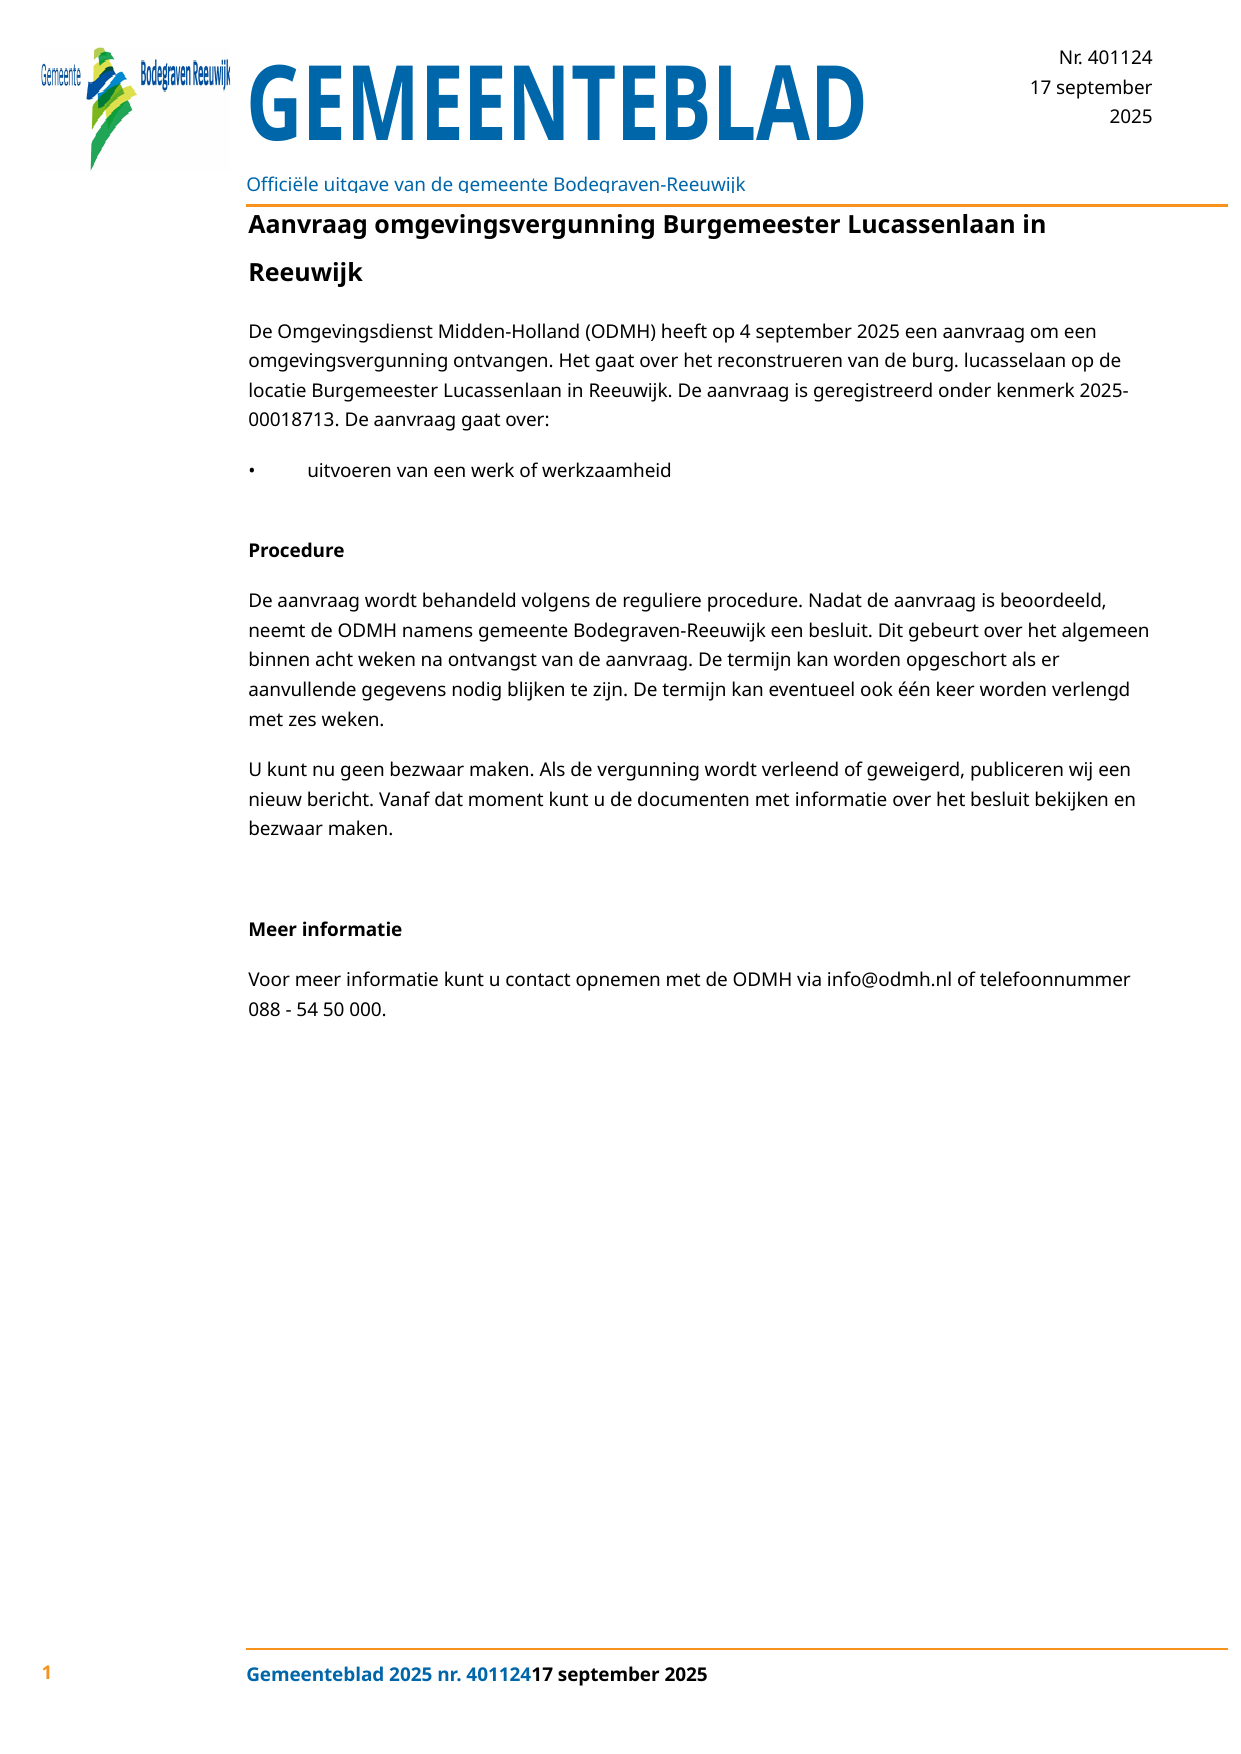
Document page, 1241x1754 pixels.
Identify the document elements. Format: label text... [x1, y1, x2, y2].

text Aanvraag omgevingsvergunning Burgemeester Lucassenlaan in Reeuwijk [248, 207, 1152, 288]
picture [41, 47, 231, 172]
list uitvoeren van een werk of werkzaamheid [248, 457, 1152, 483]
text Procedure [248, 537, 1152, 563]
text Meer informatie [248, 916, 1152, 942]
text De aanvraag wordt behandeld volgens de reguliere procedure. Nadat de aanvraag is beoordeeld, neemt de ODMH namens gemeente Bodegraven-Reeuwijk een besluit. Dit gebeurt over het algemeen binnen acht weken na ontvangst van de aanvraag. De termijn kan worden opgeschort als er aanvullende gegevens nodig blijken te zijn. De termijn kan eventueel ook één keer worden verlengd met zes weken. [248, 587, 1152, 732]
text Voor meer informatie kunt u contact opnemen met de ODMH via info@odmh.nl of telefoonnummer 088 - 54 50 000. [248, 967, 1152, 1022]
text U kunt nu geen bezwaar maken. Als de vergunning wordt verleend of geweigerd, publiceren wij een nieuw bericht. Vanaf dat moment kunt u de documenten met informatie over het besluit bekijken en bezwaar maken. [248, 756, 1152, 841]
text De Omgevingsdienst Midden-Holland (ODMH) heeft op 4 september 2025 een aanvraag om een omgevingsvergunning ontvangen. Het gaat over het reconstrueren van de burg. lucasselaan op de locatie Burgemeester Lucassenlaan in Reeuwijk. De aanvraag is geregistreerd onder kenmerk 2025-00018713. De aanvraag gaat over: [248, 318, 1152, 432]
